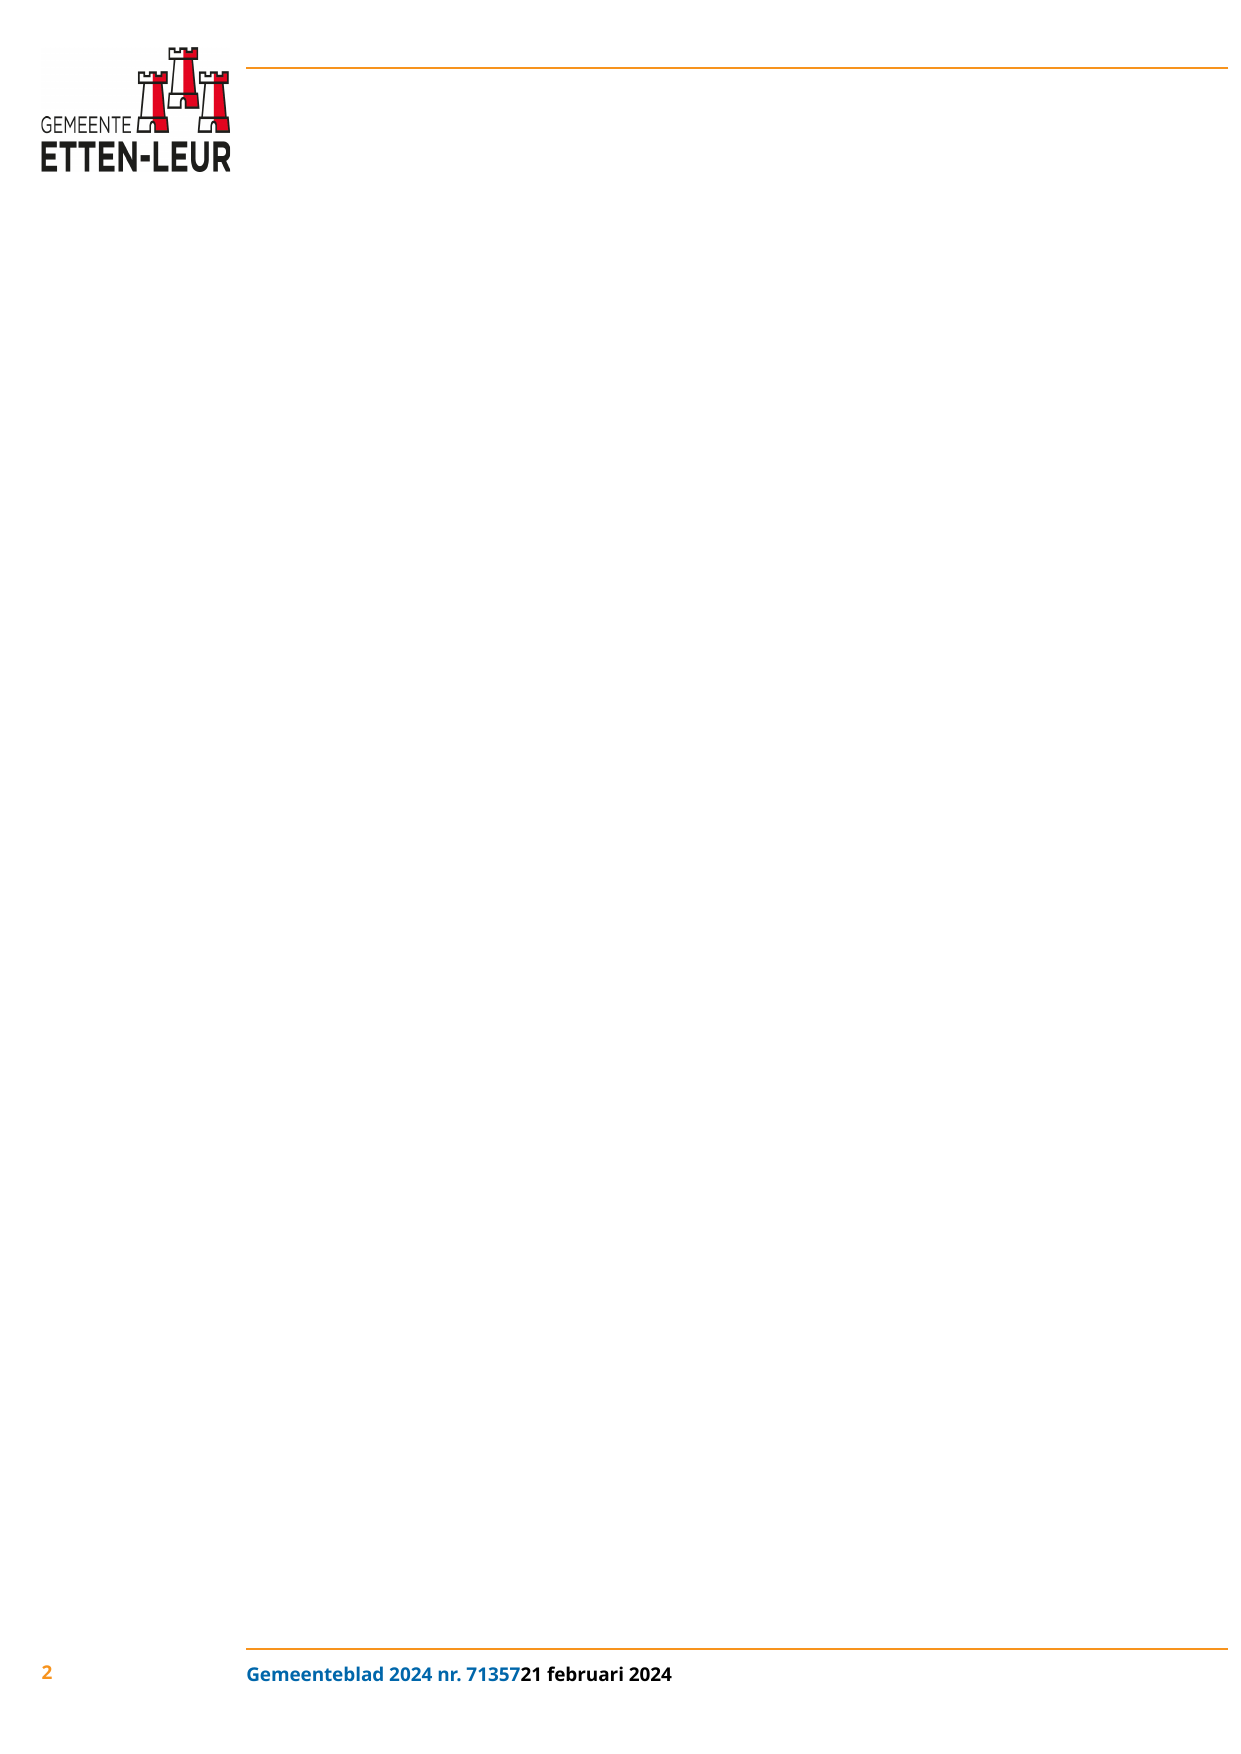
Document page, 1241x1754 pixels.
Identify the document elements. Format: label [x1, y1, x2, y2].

picture [41, 47, 231, 172]
